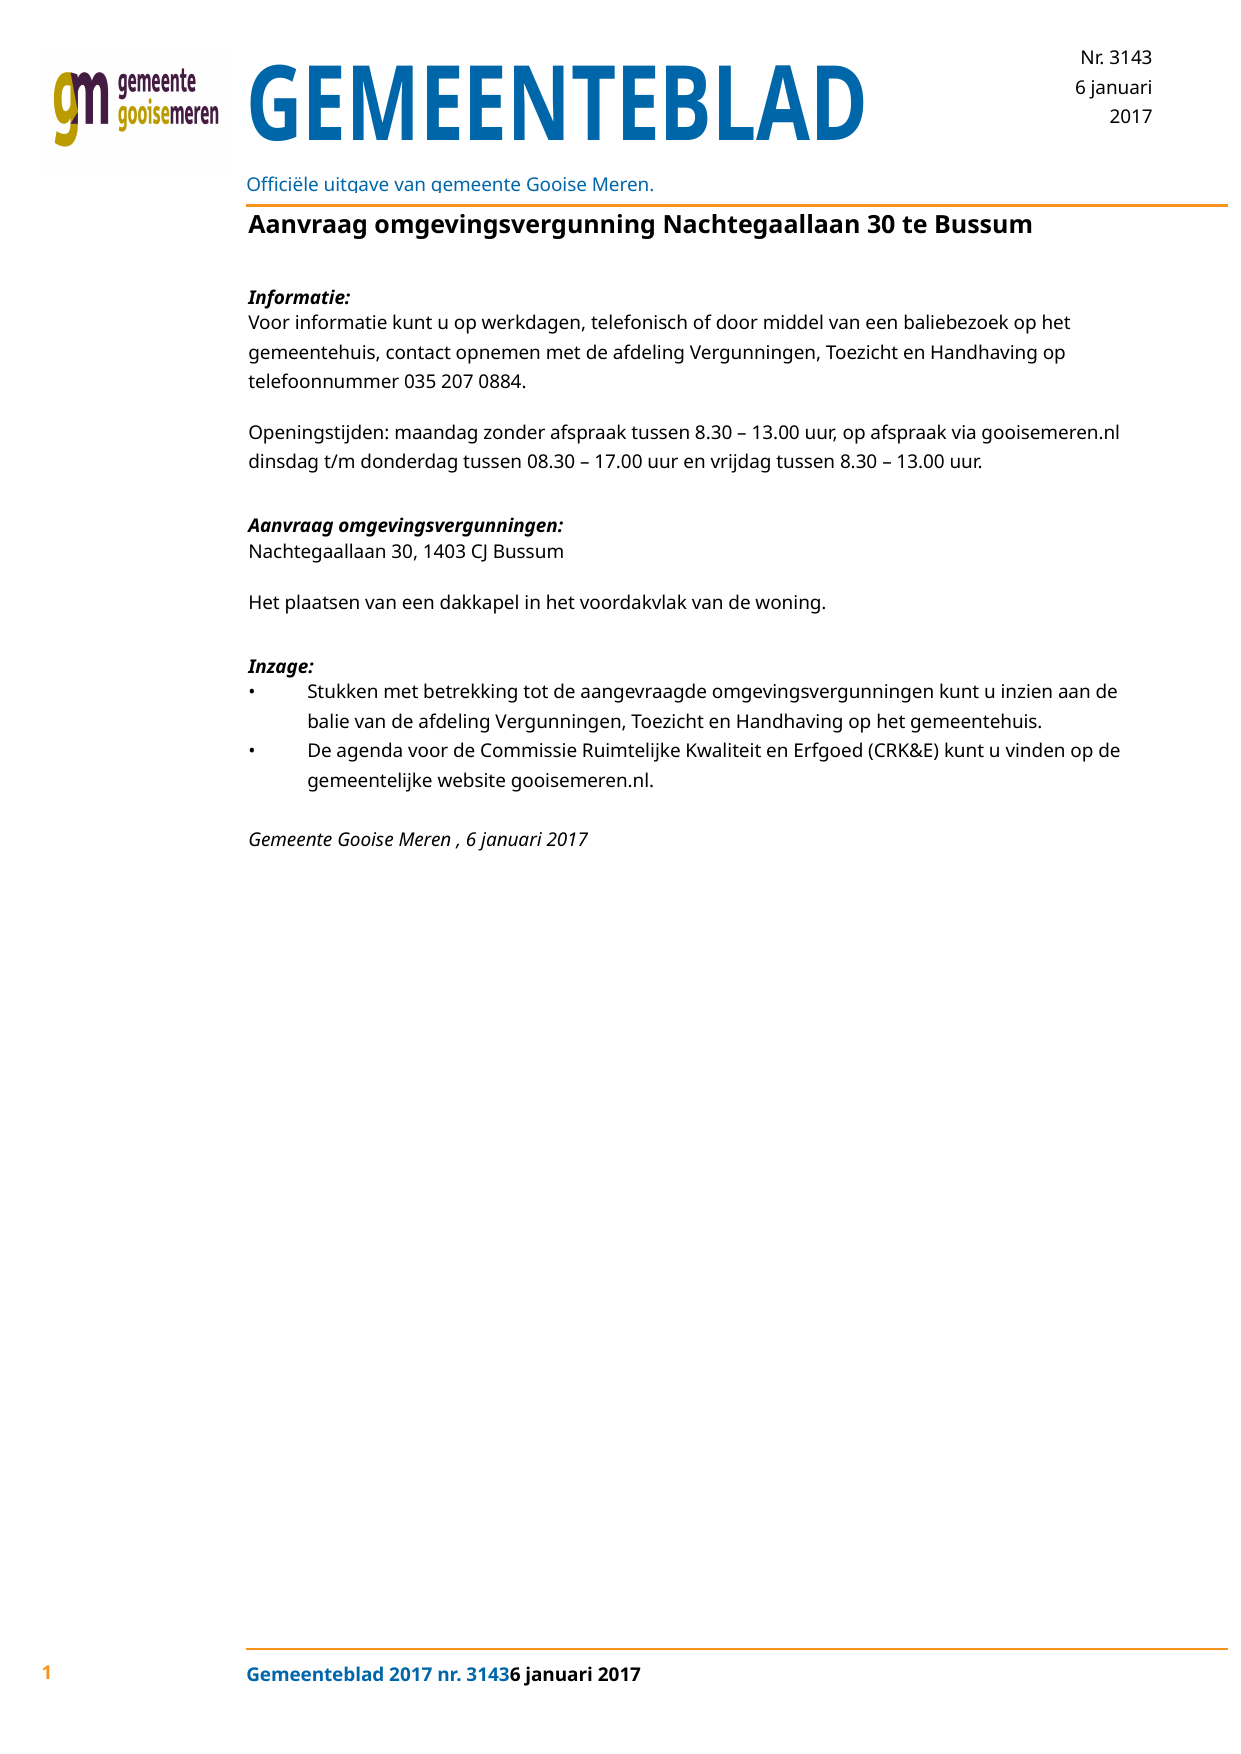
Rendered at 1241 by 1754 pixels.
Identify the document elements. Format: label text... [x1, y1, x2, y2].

text Openingstijden: maandag zonder afspraak tussen 8.30 – 13.00 uur, op afspraak via gooisemeren.nl dinsdag t/m donderdag tussen 08.30 – 17.00 uur en vrijdag tussen 8.30 – 13.00 uur. [248, 419, 1152, 474]
list De agenda voor de Commissie Ruimtelijke Kwaliteit en Erfgoed (CRK&E) kunt u vinden op de gemeentelijke website gooisemeren.nl. [248, 738, 1152, 793]
picture [41, 47, 231, 172]
text Inzage: [248, 653, 1152, 678]
text Het plaatsen van een dakkapel in het voordakvlak van de woning. [248, 589, 1152, 614]
text Informatie: [248, 284, 1152, 309]
text Aanvraag omgevingsvergunning Nachtegaallaan 30 te Bussum [248, 207, 1152, 241]
text Aanvraag omgevingsvergunningen: [248, 513, 1152, 538]
list Stukken met betrekking tot de aangevraagde omgevingsvergunningen kunt u inzien aan de balie van de afdeling Vergunningen, Toezicht en Handhaving op het gemeentehuis. [248, 678, 1152, 734]
text Gemeente Gooise Meren , 6 januari 2017 [248, 826, 1152, 852]
text Nachtegaallaan 30, 1403 CJ Bussum [248, 538, 1152, 564]
text Voor informatie kunt u op werkdagen, telefonisch of door middel van een baliebezoek op het gemeentehuis, contact opnemen met de afdeling Vergunningen, Toezicht en Handhaving op telefoonnummer 035 207 0884. [248, 309, 1152, 394]
